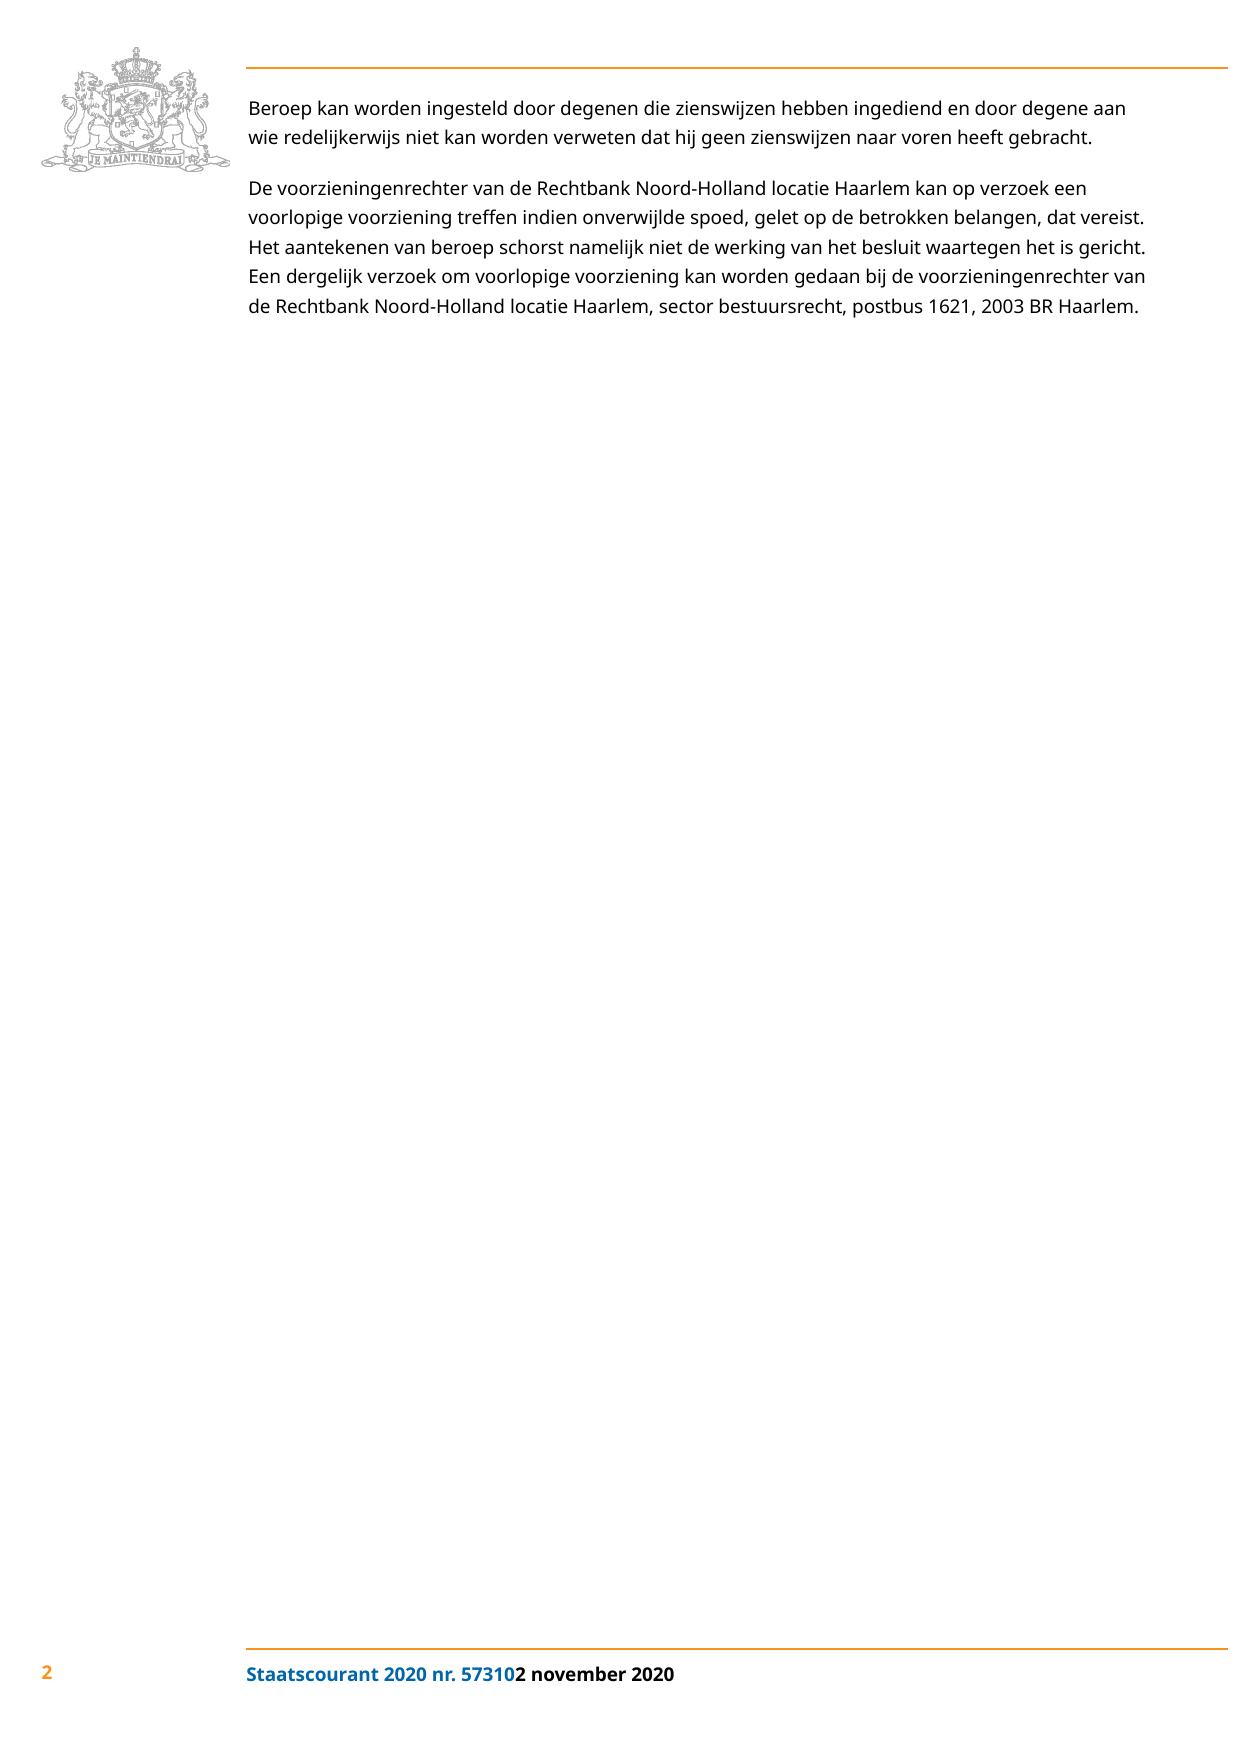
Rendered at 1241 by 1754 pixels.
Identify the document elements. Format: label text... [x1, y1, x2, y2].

text De voorzieningenrechter van de Rechtbank Noord-Holland locatie Haarlem kan op verzoek een voorlopige voorziening treffen indien onverwijlde spoed, gelet op de betrokken belangen, dat vereist. Het aantekenen van beroep schorst namelijk niet de werking van het besluit waartegen het is gericht. Een dergelijk verzoek om voorlopige voorziening kan worden gedaan bij de voorzieningenrechter van de Rechtbank Noord-Holland locatie Haarlem, sector bestuursrecht, postbus 1621, 2003 BR Haarlem. [248, 175, 1152, 319]
picture [41, 47, 231, 172]
text Beroep kan worden ingesteld door degenen die zienswijzen hebben ingediend en door degene aan wie redelijkerwijs niet kan worden verweten dat hij geen zienswijzen naar voren heeft gebracht. [248, 95, 1152, 150]
